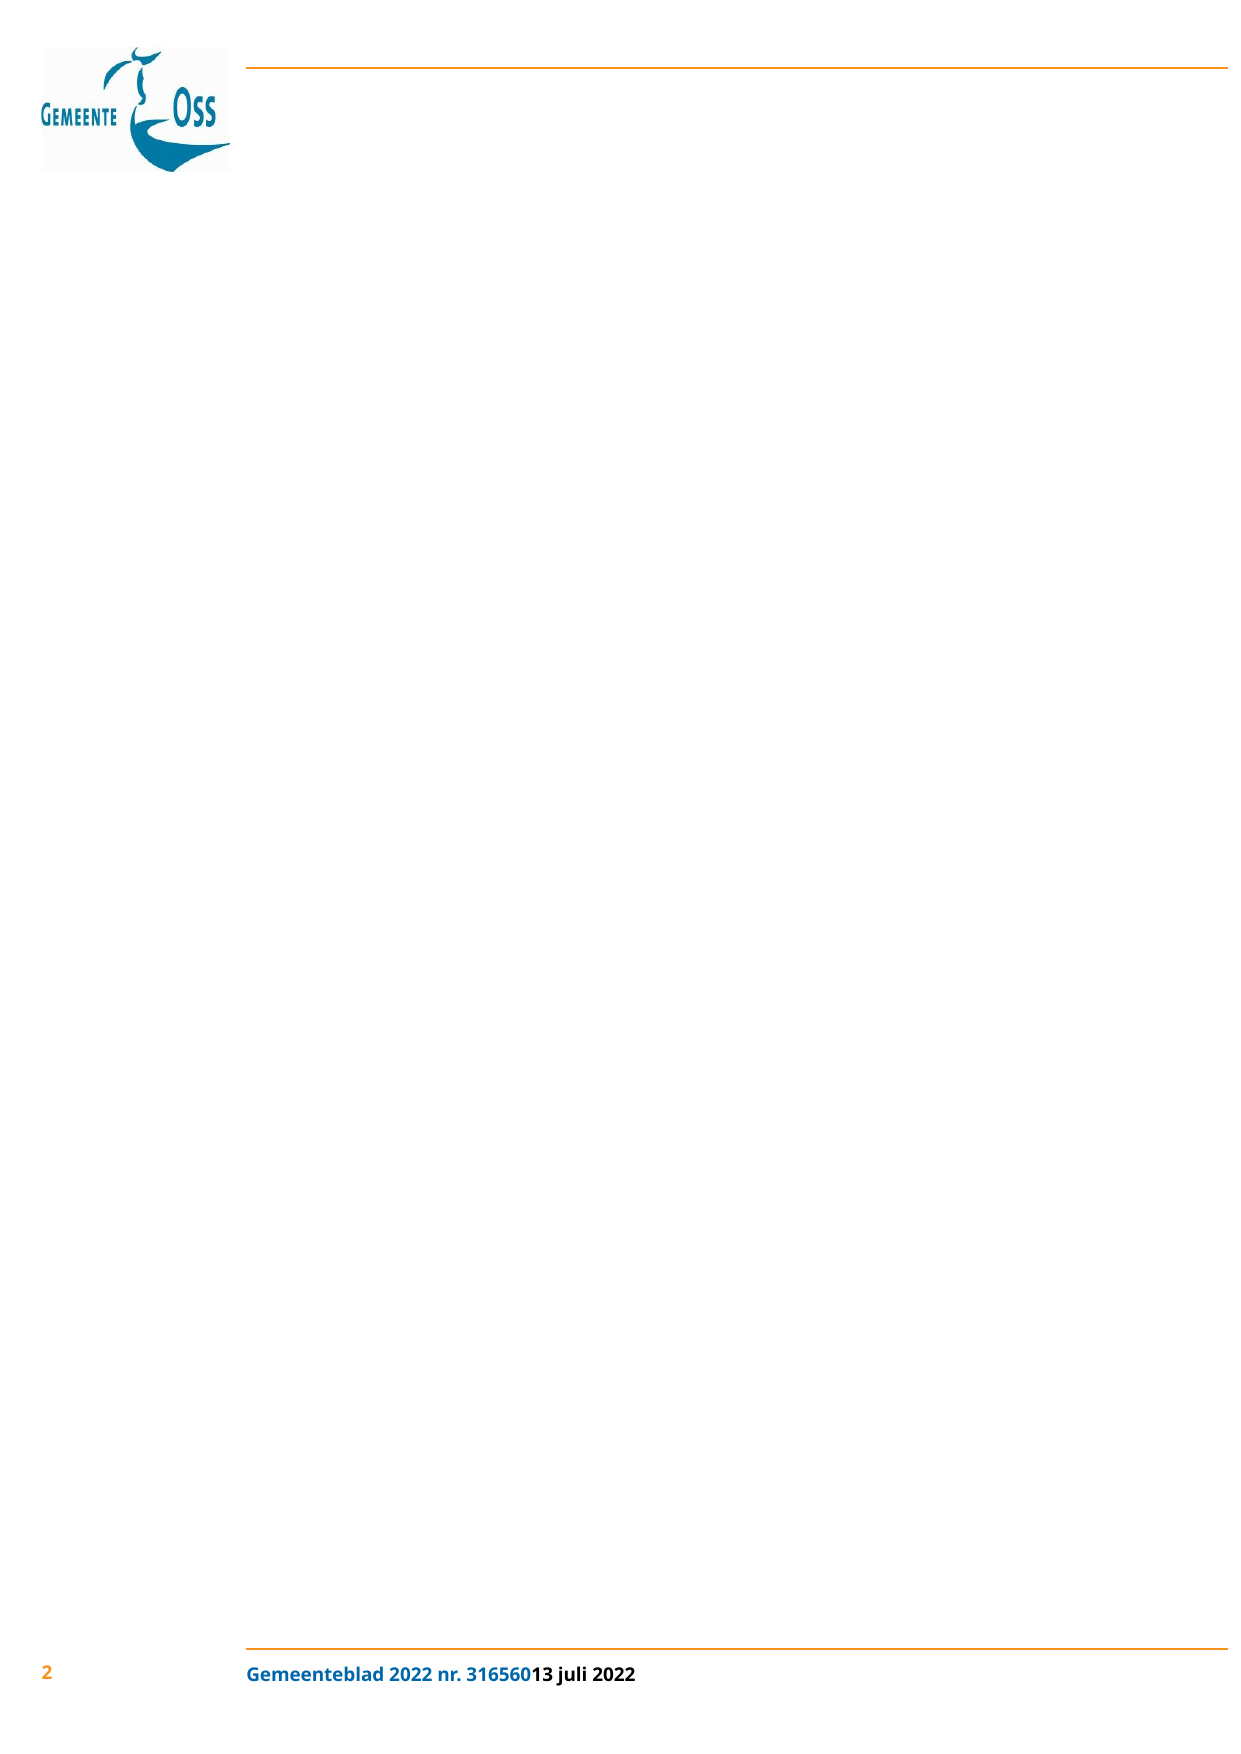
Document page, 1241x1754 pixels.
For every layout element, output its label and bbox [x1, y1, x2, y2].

picture [41, 47, 231, 172]
